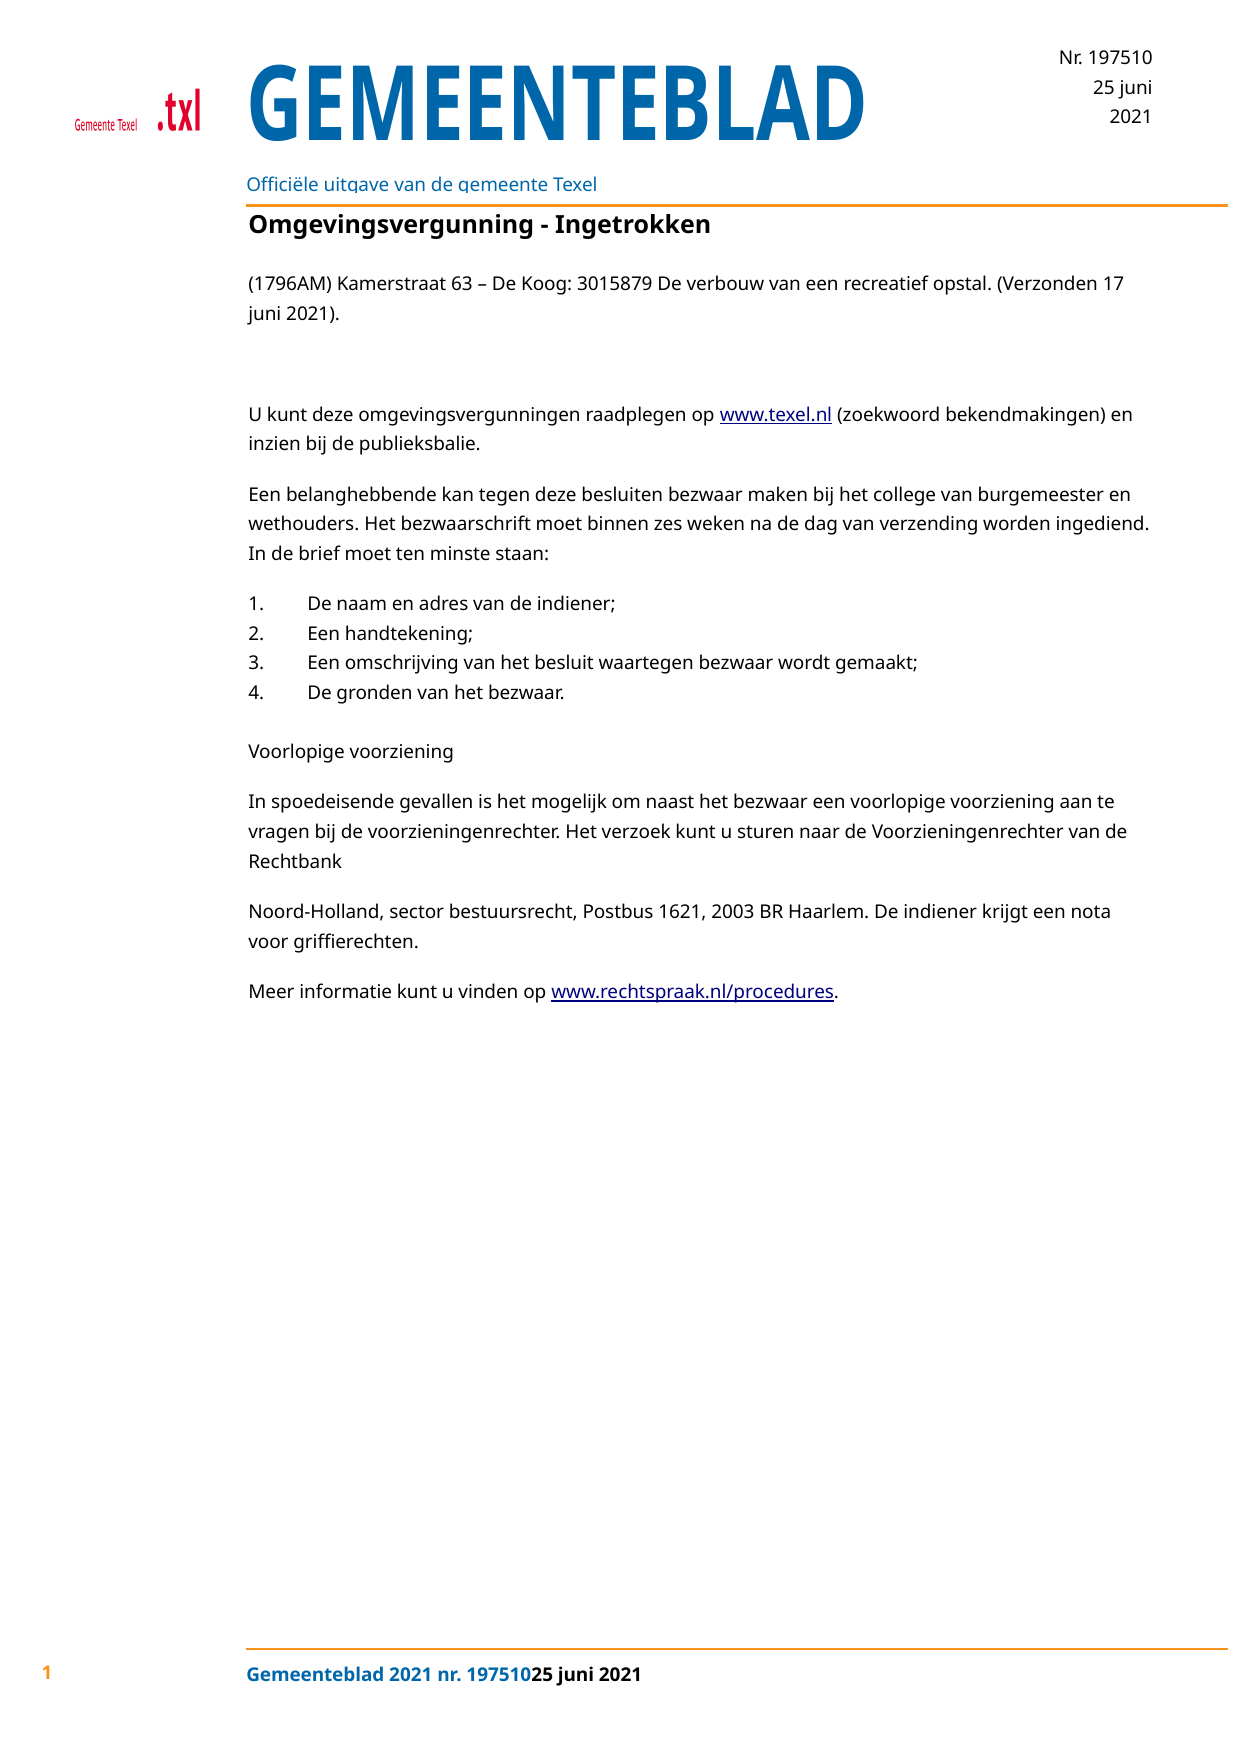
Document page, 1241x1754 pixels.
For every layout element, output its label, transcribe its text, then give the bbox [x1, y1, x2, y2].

list De gronden van het bezwaar. [248, 679, 1152, 705]
list Een handtekening; [248, 620, 1152, 646]
text Noord-Holland, sector bestuursrecht, Postbus 1621, 2003 BR Haarlem. De indiener krijgt een nota voor griffierechten. [248, 898, 1152, 953]
picture [41, 47, 231, 172]
text Een belanghebbende kan tegen deze besluiten bezwaar maken bij het college van burgemeester en wethouders. Het bezwaarschrift moet binnen zes weken na de dag van verzending worden ingediend. In de brief moet ten minste staan: [248, 481, 1152, 566]
text Omgevingsvergunning - Ingetrokken [248, 207, 1152, 241]
text Voorlopige voorziening [248, 738, 1152, 764]
text (1796AM) Kamerstraat 63 – De Koog: 3015879 De verbouw van een recreatief opstal. (Verzonden 17 juni 2021). [248, 270, 1152, 326]
text In spoedeisende gevallen is het mogelijk om naast het bezwaar een voorlopige voorziening aan te vragen bij de voorzieningenrechter. Het verzoek kunt u sturen naar de Voorzieningenrechter van de Rechtbank [248, 789, 1152, 873]
text Meer informatie kunt u vinden op www.rechtspraak.nl/procedures. [248, 978, 1152, 1004]
text U kunt deze omgevingsvergunningen raadplegen op www.texel.nl (zoekwoord bekendmakingen) en inzien bij de publieksbalie. [248, 401, 1152, 456]
list Een omschrijving van het besluit waartegen bezwaar wordt gemaakt; [248, 649, 1152, 675]
list De naam en adres van de indiener; [248, 590, 1152, 616]
